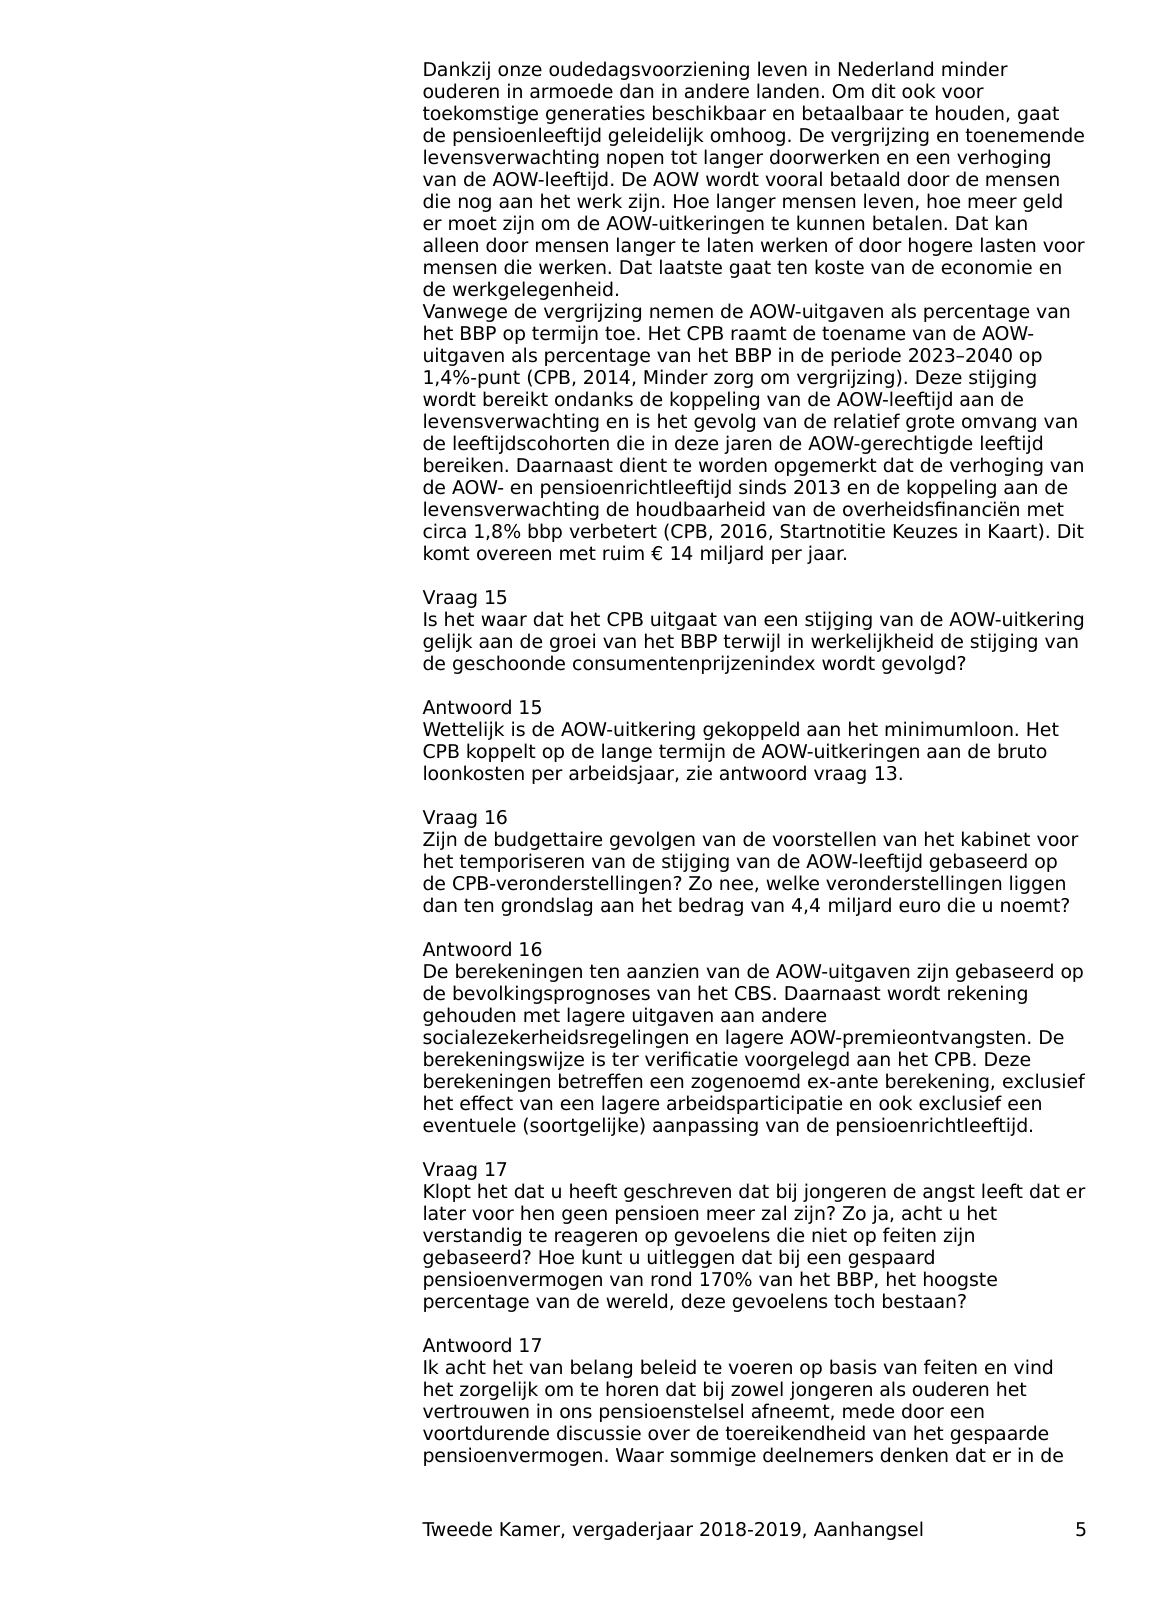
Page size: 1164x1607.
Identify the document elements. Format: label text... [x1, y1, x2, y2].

text Ik acht het van belang beleid te voeren op basis van feiten en vind het zorgelijk om te horen dat bij zowel jongeren als ouderen het vertrouwen in ons pensioenstelsel afneemt, mede door een voortdurende discussie over de toereikendheid van het gespaarde pensioenvermogen. Waar sommige deelnemers denken dat er in de [422, 1357, 1087, 1467]
text Wettelijk is de AOW-uitkering gekoppeld aan het minimumloon. Het CPB koppelt op de lange termijn de AOW-uitkeringen aan de bruto loonkosten per arbeidsjaar, zie antwoord vraag 13. [422, 719, 1087, 785]
text Antwoord 17 [422, 1335, 1087, 1357]
text Is het waar dat het CPB uitgaat van een stijging van de AOW-uitkering gelijk aan de groei van het BBP terwijl in werkelijkheid de stijging van de geschoonde consumentenprijzenindex wordt gevolgd? [422, 609, 1087, 675]
text Vraag 15 [422, 587, 1087, 609]
text Antwoord 15 [422, 697, 1087, 719]
text Vanwege de vergrijzing nemen de AOW-uitgaven als percentage van het BBP op termijn toe. Het CPB raamt de toename van de AOW-uitgaven als percentage van het BBP in de periode 2023–2040 op 1,4%-punt (CPB, 2014, Minder zorg om vergrijzing). Deze stijging wordt bereikt ondanks de koppeling van de AOW-leeftijd aan de levensverwachting en is het gevolg van de relatief grote omvang van de leeftijdscohorten die in deze jaren de AOW-gerechtigde leeftijd bereiken. Daarnaast dient te worden opgemerkt dat de verhoging van de AOW- en pensioenrichtleeftijd sinds 2013 en de koppeling aan de levensverwachting de houdbaarheid van de overheidsfinanciën met circa 1,8% bbp verbetert (CPB, 2016, Startnotitie Keuzes in Kaart). Dit komt overeen met ruim € 14 miljard per jaar. [422, 301, 1087, 564]
text De berekeningen ten aanzien van de AOW-uitgaven zijn gebaseerd op de bevolkingsprognoses van het CBS. Daarnaast wordt rekening gehouden met lagere uitgaven aan andere socialezekerheidsregelingen en lagere AOW-premieontvangsten. De berekeningswijze is ter verificatie voorgelegd aan het CPB. Deze berekeningen betreffen een zogenoemd ex-ante berekening, exclusief het effect van een lagere arbeidsparticipatie en ook exclusief een eventuele (soortgelijke) aanpassing van de pensioenrichtleeftijd. [422, 961, 1087, 1137]
text Vraag 17 [422, 1159, 1087, 1181]
text Vraag 16 [422, 807, 1087, 829]
text Zijn de budgettaire gevolgen van de voorstellen van het kabinet voor het temporiseren van de stijging van de AOW-leeftijd gebaseerd op de CPB-veronderstellingen? Zo nee, welke veronderstellingen liggen dan ten grondslag aan het bedrag van 4,4 miljard euro die u noemt? [422, 829, 1087, 917]
text Klopt het dat u heeft geschreven dat bij jongeren de angst leeft dat er later voor hen geen pensioen meer zal zijn? Zo ja, acht u het verstandig te reageren op gevoelens die niet op feiten zijn gebaseerd? Hoe kunt u uitleggen dat bij een gespaard pensioenvermogen van rond 170% van het BBP, het hoogste percentage van de wereld, deze gevoelens toch bestaan? [422, 1181, 1087, 1313]
text Dankzij onze oudedagsvoorziening leven in Nederland minder ouderen in armoede dan in andere landen. Om dit ook voor toekomstige generaties beschikbaar en betaalbaar te houden, gaat de pensioenleeftijd geleidelijk omhoog. De vergrijzing en toenemende levensverwachting nopen tot langer doorwerken en een verhoging van de AOW-leeftijd. De AOW wordt vooral betaald door de mensen die nog aan het werk zijn. Hoe langer mensen leven, hoe meer geld er moet zijn om de AOW-uitkeringen te kunnen betalen. Dat kan alleen door mensen langer te laten werken of door hogere lasten voor mensen die werken. Dat laatste gaat ten koste van de economie en de werkgelegenheid. [422, 59, 1087, 301]
text Antwoord 16 [422, 939, 1087, 961]
